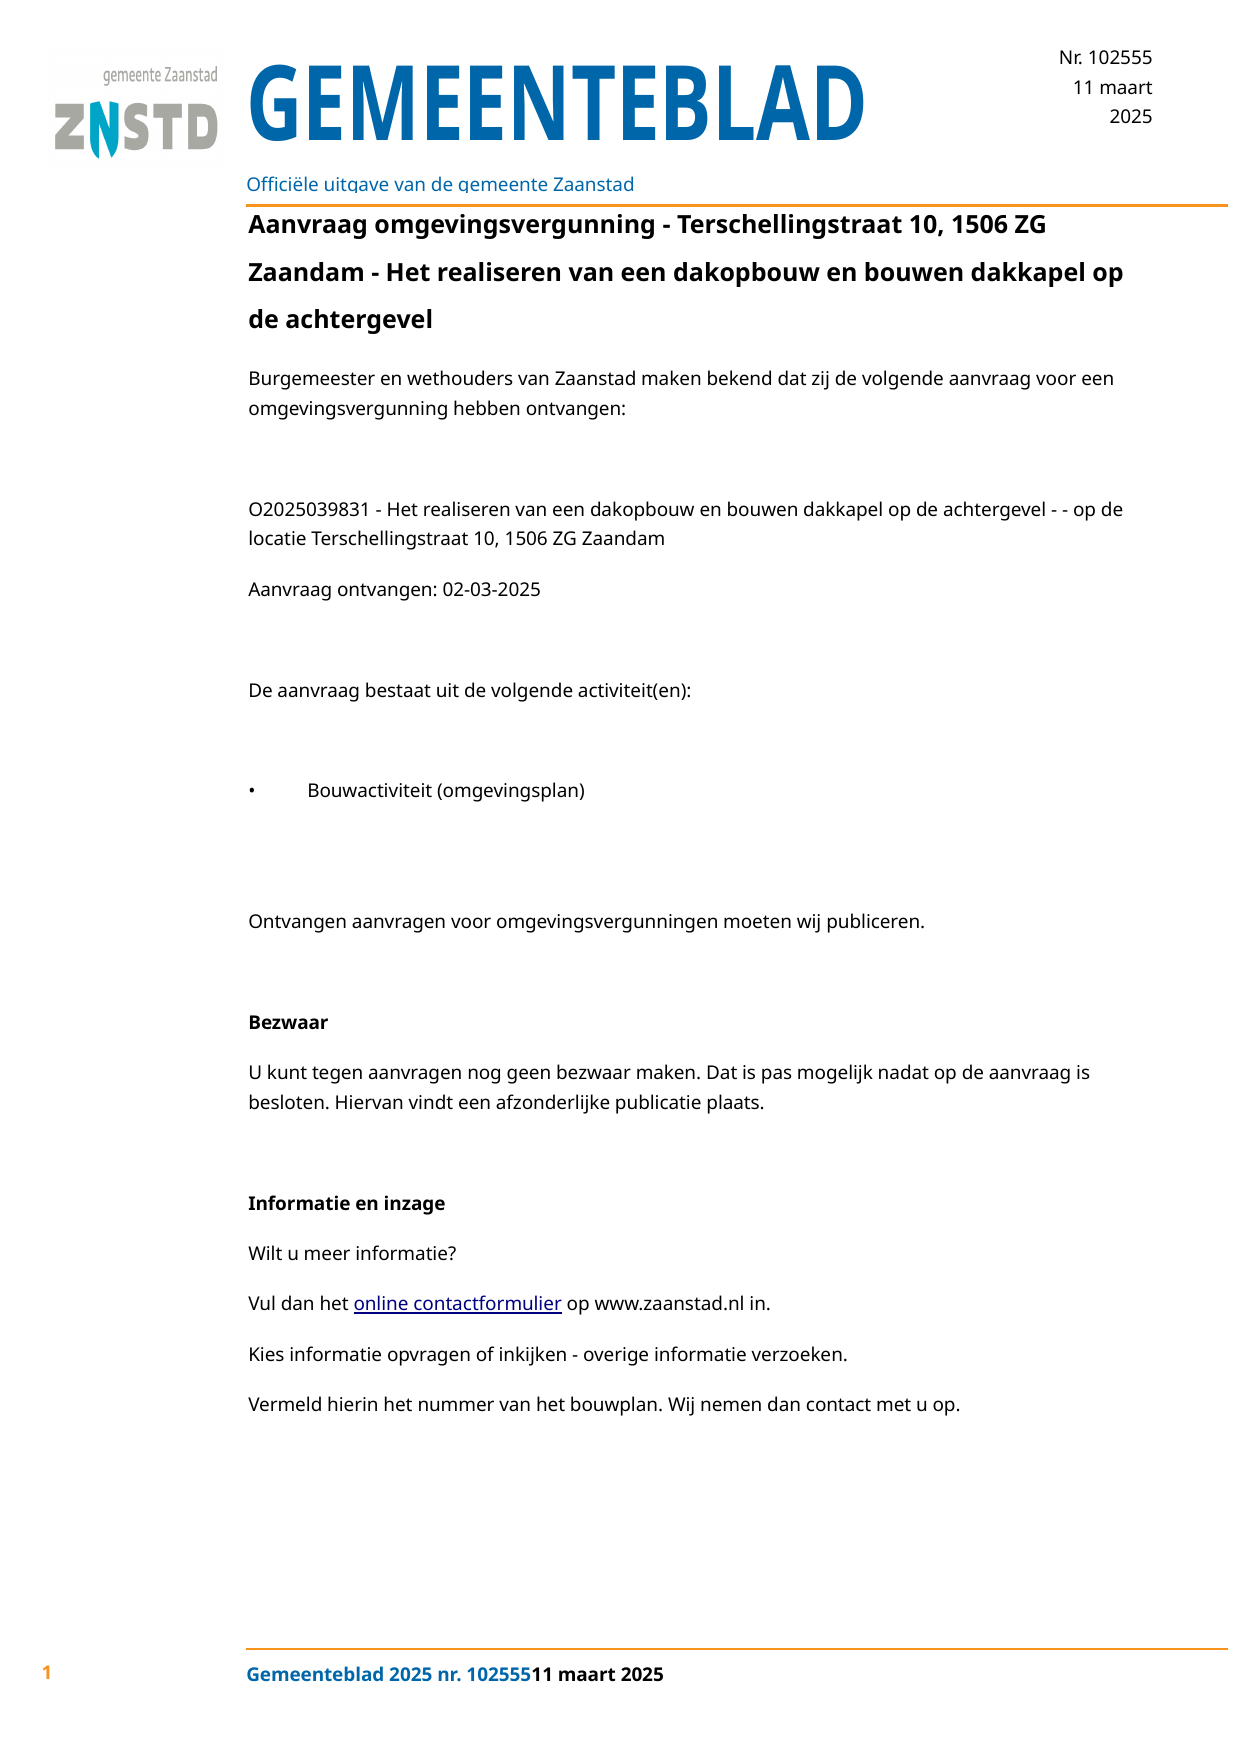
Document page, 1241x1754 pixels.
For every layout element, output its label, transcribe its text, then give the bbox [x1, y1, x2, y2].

text De aanvraag bestaat uit de volgende activiteit(en): [248, 677, 1152, 702]
text Aanvraag ontvangen: 02-03-2025 [248, 576, 1152, 602]
text Aanvraag omgevingsvergunning - Terschellingstraat 10, 1506 ZG Zaandam - Het realiseren van een dakopbouw en bouwen dakkapel op de achtergevel [248, 207, 1152, 336]
list Bouwactiviteit (omgevingsplan) [248, 778, 1152, 803]
text U kunt tegen aanvragen nog geen bezwaar maken. Dat is pas mogelijk nadat op de aanvraag is besloten. Hiervan vindt een afzonderlijke publicatie plaats. [248, 1059, 1152, 1114]
text Bezwaar [248, 1009, 1152, 1034]
text Wilt u meer informatie? [248, 1240, 1152, 1266]
text Vermeld hierin het nummer van het bouwplan. Wij nemen dan contact met u op. [248, 1391, 1152, 1417]
text Kies informatie opvragen of inkijken - overige informatie verzoeken. [248, 1341, 1152, 1367]
text O2025039831 - Het realiseren van een dakopbouw en bouwen dakkapel op de achtergevel - - op de locatie Terschellingstraat 10, 1506 ZG Zaandam [248, 496, 1152, 551]
text Ontvangen aanvragen voor omgevingsvergunningen moeten wij publiceren. [248, 908, 1152, 934]
text Vul dan het online contactformulier op www.zaanstad.nl in. [248, 1291, 1152, 1316]
text Burgemeester en wethouders van Zaanstad maken bekend dat zij de volgende aanvraag voor een omgevingsvergunning hebben ontvangen: [248, 366, 1152, 421]
text Informatie en inzage [248, 1190, 1152, 1215]
picture [41, 47, 231, 172]
